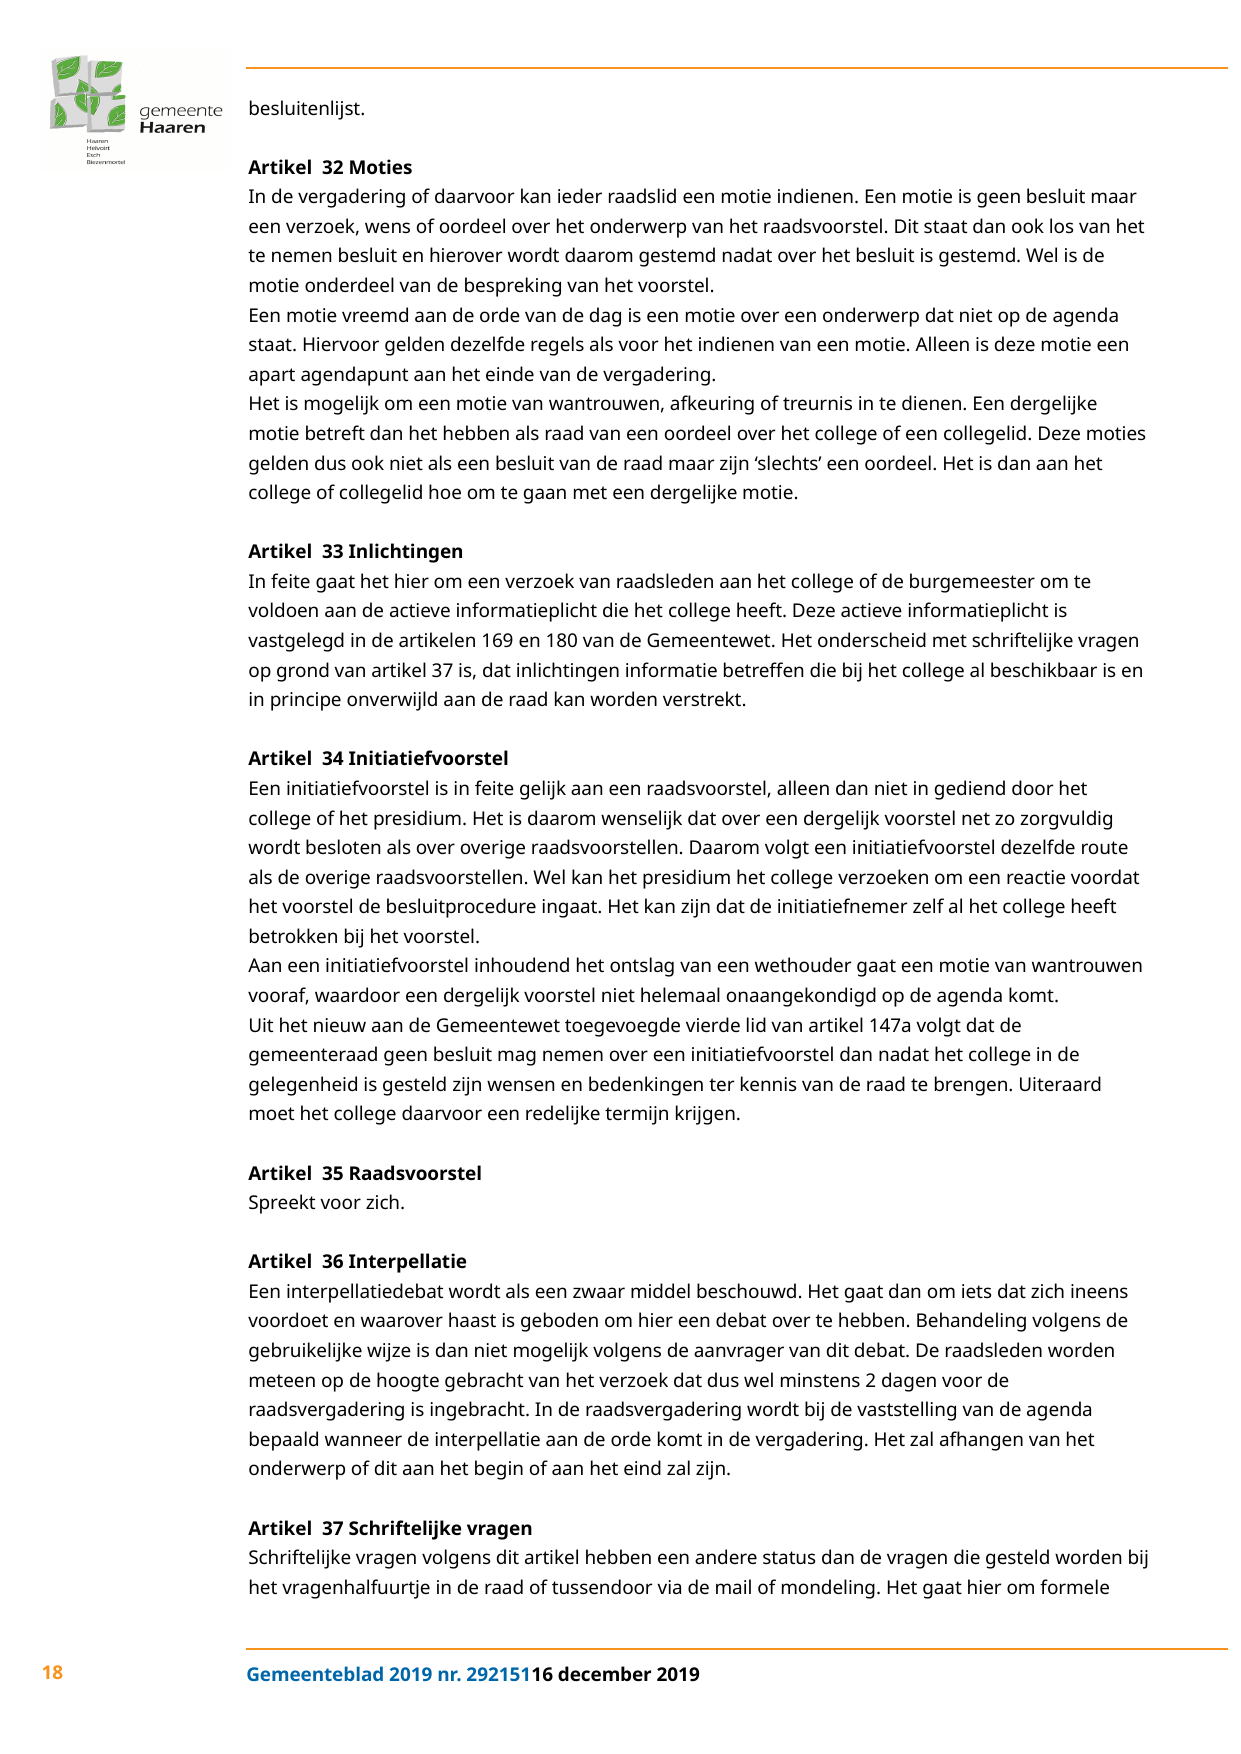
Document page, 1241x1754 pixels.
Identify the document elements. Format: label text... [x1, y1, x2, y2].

picture [41, 47, 231, 172]
text Artikel 35 Raadsvoorstel [248, 1160, 1152, 1186]
text Artikel 33 Inlichtingen [248, 538, 1152, 564]
text Een motie vreemd aan de orde van de dag is een motie over een onderwerp dat niet op de agenda staat. Hiervoor gelden dezelfde regels als voor het indienen van een motie. Alleen is deze motie een apart agendapunt aan het einde van de vergadering. [248, 302, 1152, 387]
text Een interpellatiedebat wordt als een zwaar middel beschouwd. Het gaat dan om iets dat zich ineens voordoet en waarover haast is geboden om hier een debat over te hebben. Behandeling volgens de gebruikelijke wijze is dan niet mogelijk volgens de aanvrager van dit debat. De raadsleden worden meteen op de hoogte gebracht van het verzoek dat dus wel minstens 2 dagen voor de raadsvergadering is ingebracht. In de raadsvergadering wordt bij de vaststelling van de agenda bepaald wanneer de interpellatie aan de orde komt in de vergadering. Het zal afhangen van het onderwerp of dit aan het begin of aan het eind zal zijn. [248, 1278, 1152, 1481]
text Artikel 34 Initiatiefvoorstel [248, 746, 1152, 771]
text Het is mogelijk om een motie van wantrouwen, afkeuring of treurnis in te dienen. Een dergelijke motie betreft dan het hebben als raad van een oordeel over het college of een collegelid. Deze moties gelden dus ook niet als een besluit van de raad maar zijn ‘slechts’ een oordeel. Het is dan aan het college of collegelid hoe om te gaan met een dergelijke motie. [248, 391, 1152, 505]
text Een initiatiefvoorstel is in feite gelijk aan een raadsvoorstel, alleen dan niet in gediend door het college of het presidium. Het is daarom wenselijk dat over een dergelijk voorstel net zo zorgvuldig wordt besloten als over overige raadsvoorstellen. Daarom volgt een initiatiefvoorstel dezelfde route als de overige raadsvoorstellen. Wel kan het presidium het college verzoeken om een reactie voordat het voorstel de besluitprocedure ingaat. Het kan zijn dat de initiatiefnemer zelf al het college heeft betrokken bij het voorstel. [248, 775, 1152, 949]
text Spreekt voor zich. [248, 1189, 1152, 1215]
text Aan een initiatiefvoorstel inhoudend het ontslag van een wethouder gaat een motie van wantrouwen vooraf, waardoor een dergelijk voorstel niet helemaal onaangekondigd op de agenda komt. [248, 953, 1152, 1008]
text Artikel 37 Schriftelijke vragen [248, 1515, 1152, 1541]
text Schriftelijke vragen volgens dit artikel hebben een andere status dan de vragen die gesteld worden bij het vragenhalfuurtje in de raad of tussendoor via de mail of mondeling. Het gaat hier om formele [248, 1544, 1152, 1600]
text In feite gaat het hier om een verzoek van raadsleden aan het college of de burgemeester om te voldoen aan de actieve informatieplicht die het college heeft. Deze actieve informatieplicht is vastgelegd in de artikelen 169 en 180 van de Gemeentewet. Het onderscheid met schriftelijke vragen op grond van artikel 37 is, dat inlichtingen informatie betreffen die bij het college al beschikbaar is en in principe onverwijld aan de raad kan worden verstrekt. [248, 568, 1152, 712]
text Uit het nieuw aan de Gemeentewet toegevoegde vierde lid van artikel 147a volgt dat de gemeenteraad geen besluit mag nemen over een initiatiefvoorstel dan nadat het college in de gelegenheid is gesteld zijn wensen en bedenkingen ter kennis van de raad te brengen. Uiteraard moet het college daarvoor een redelijke termijn krijgen. [248, 1012, 1152, 1126]
text Artikel 36 Interpellatie [248, 1248, 1152, 1274]
text besluitenlijst. [248, 95, 1152, 121]
text Artikel 32 Moties [248, 154, 1152, 180]
text In de vergadering of daarvoor kan ieder raadslid een motie indienen. Een motie is geen besluit maar een verzoek, wens of oordeel over het onderwerp van het raadsvoorstel. Dit staat dan ook los van het te nemen besluit en hierover wordt daarom gestemd nadat over het besluit is gestemd. Wel is de motie onderdeel van de bespreking van het voorstel. [248, 183, 1152, 298]
